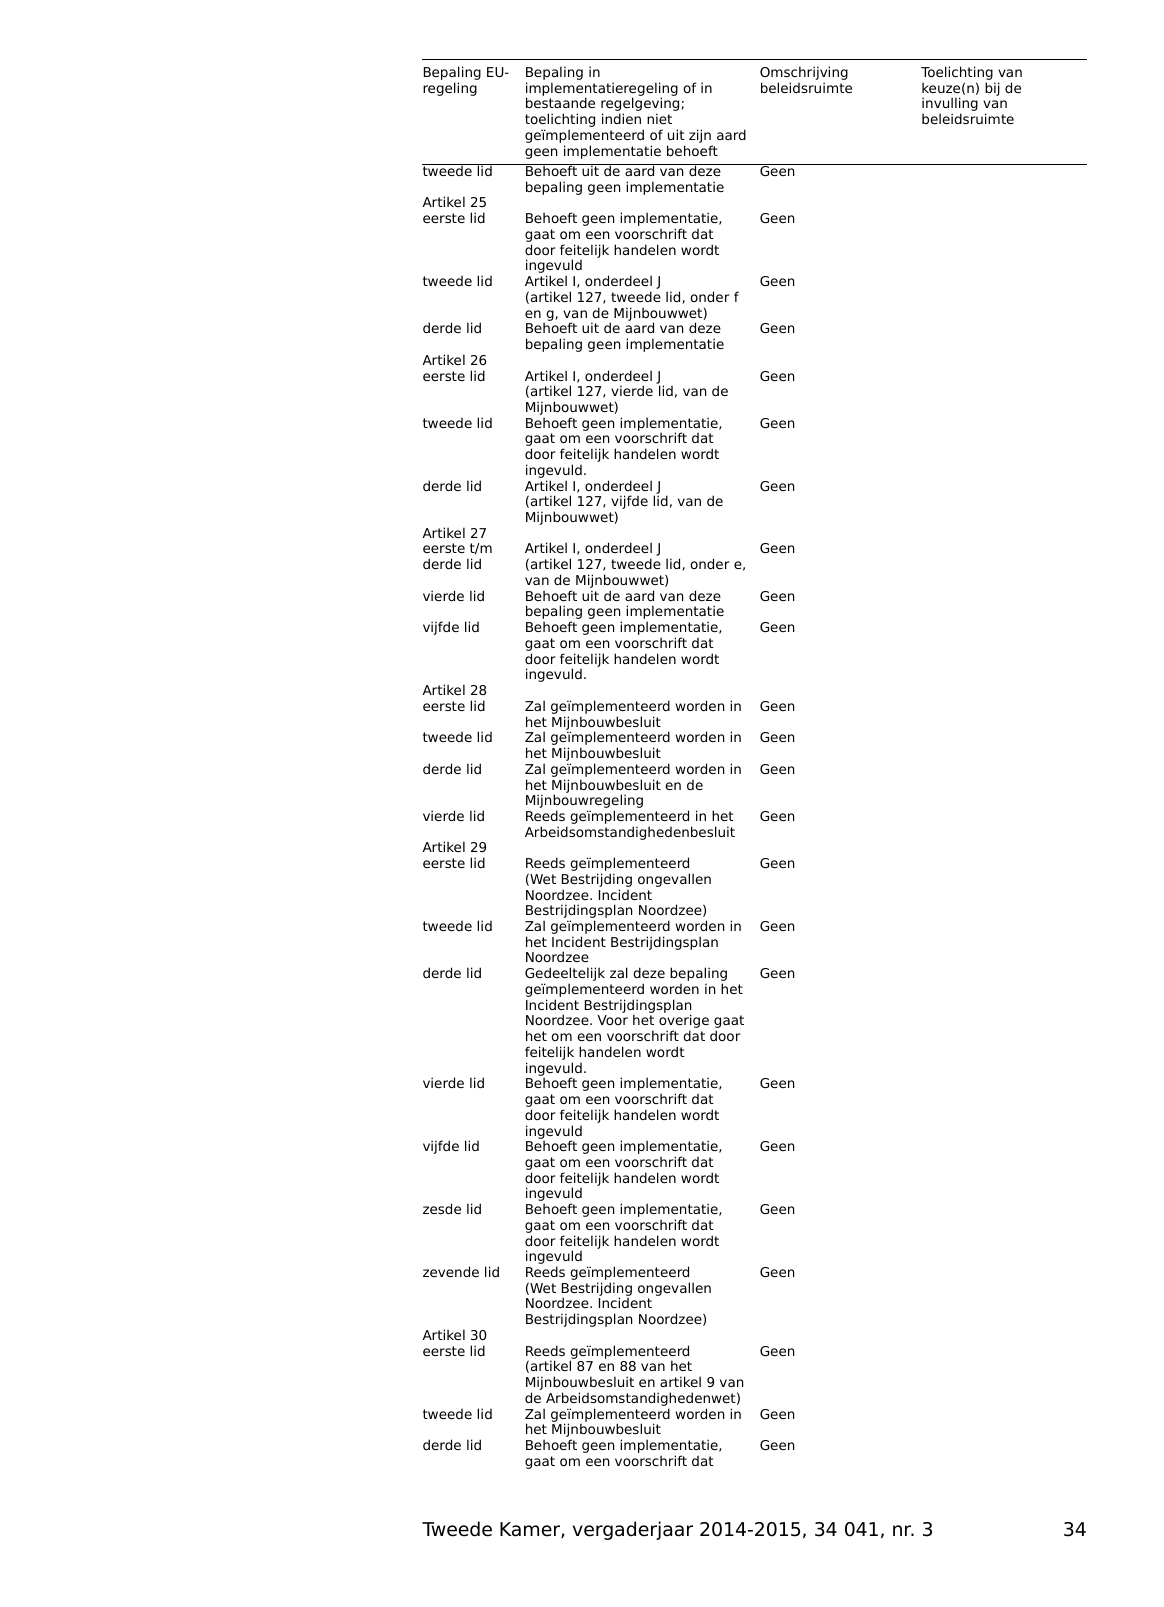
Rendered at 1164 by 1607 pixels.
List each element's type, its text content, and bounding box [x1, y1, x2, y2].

table_cell Geen [754, 321, 915, 353]
table_cell [915, 368, 1087, 416]
table_cell Geen [754, 620, 915, 683]
table_cell [915, 1265, 1087, 1328]
table_cell [915, 840, 1087, 856]
table_cell [754, 195, 915, 211]
table_cell Geen [754, 1202, 915, 1265]
table_cell [915, 589, 1087, 620]
table_cell Artikel 25 [422, 195, 518, 211]
table_cell Artikel 28 [422, 683, 518, 699]
table_cell derde lid [422, 1438, 518, 1469]
table_cell [519, 195, 754, 211]
table_cell [754, 526, 915, 541]
table_cell [915, 321, 1087, 353]
table_cell Artikel I, onderdeel J (artikel 127, vierde lid, van de Mijnbouwwet) [519, 368, 754, 416]
table_cell Geen [754, 368, 915, 416]
table_cell [519, 353, 754, 368]
table_cell derde lid [422, 321, 518, 353]
table_cell Zal geïmplementeerd worden in het Mijnbouwbesluit [519, 699, 754, 730]
table_cell Reeds geïmplementeerd (Wet Bestrijding ongevallen Noordzee. Incident Bestrijdingsplan Noordzee) [519, 856, 754, 919]
table_cell eerste lid [422, 368, 518, 416]
table_cell Zal geïmplementeerd worden in het Mijnbouwbesluit [519, 730, 754, 762]
table_cell derde lid [422, 479, 518, 526]
table_cell zevende lid [422, 1265, 518, 1328]
table_cell vijfde lid [422, 620, 518, 683]
table_cell Geen [754, 919, 915, 966]
table_cell Geen [754, 809, 915, 840]
table_cell Behoeft geen implementatie, gaat om een voorschrift dat door feitelijk handelen wordt ingevuld. [519, 620, 754, 683]
table_cell [915, 416, 1087, 478]
table_cell eerste lid [422, 211, 518, 274]
table_cell Zal geïmplementeerd worden in het Mijnbouwbesluit en de Mijnbouwregeling [519, 762, 754, 809]
table_cell Geen [754, 1076, 915, 1139]
table_cell [915, 1438, 1087, 1469]
table_cell [915, 699, 1087, 730]
table_cell Reeds geïmplementeerd (artikel 87 en 88 van het Mijnbouwbesluit en artikel 9 van de Arbeidsomstandighedenwet) [519, 1344, 754, 1406]
table_cell Geen [754, 1344, 915, 1406]
table_cell Zal geïmplementeerd worden in het Mijnbouwbesluit [519, 1406, 754, 1438]
table_cell [519, 683, 754, 699]
table_cell tweede lid [422, 416, 518, 478]
table_header Toelichting van keuze(n) bij de invulling van beleidsruimte [915, 60, 1087, 164]
table_cell tweede lid [422, 919, 518, 966]
table_cell Artikel 27 [422, 526, 518, 541]
table_cell [519, 840, 754, 856]
table_cell [915, 856, 1087, 919]
table_cell [754, 353, 915, 368]
table_cell [915, 1406, 1087, 1438]
table_cell [915, 165, 1087, 195]
table_cell tweede lid [422, 730, 518, 762]
table_cell Behoeft geen implementatie, gaat om een voorschrift dat door feitelijk handelen wordt ingevuld [519, 1139, 754, 1202]
table_cell Artikel I, onderdeel J (artikel 127, tweede lid, onder e, van de Mijnbouwwet) [519, 541, 754, 588]
table_cell vierde lid [422, 809, 518, 840]
table_cell Geen [754, 211, 915, 274]
table_cell Geen [754, 1406, 915, 1438]
table_cell [915, 479, 1087, 526]
table_cell Behoeft uit de aard van deze bepaling geen implementatie [519, 165, 754, 195]
table_cell Reeds geïmplementeerd in het Arbeidsomstandighedenbesluit [519, 809, 754, 840]
table_cell [915, 195, 1087, 211]
table_cell Behoeft geen implementatie, gaat om een voorschrift dat door feitelijk handelen wordt ingevuld. [519, 416, 754, 478]
table_cell Geen [754, 762, 915, 809]
table_cell Artikel I, onderdeel J (artikel 127, vijfde lid, van de Mijnbouwwet) [519, 479, 754, 526]
table_cell Artikel 30 [422, 1328, 518, 1343]
table_cell Geen [754, 416, 915, 478]
table_cell [915, 966, 1087, 1076]
table_cell eerste lid [422, 699, 518, 730]
table_cell Behoeft uit de aard van deze bepaling geen implementatie [519, 589, 754, 620]
table_cell [915, 211, 1087, 274]
table_cell [754, 1328, 915, 1343]
table_cell [915, 762, 1087, 809]
table_cell [915, 620, 1087, 683]
table_cell tweede lid [422, 274, 518, 321]
table_cell Geen [754, 699, 915, 730]
table_cell Geen [754, 165, 915, 195]
table_header Bepaling EU-regeling [422, 60, 518, 164]
table_cell Geen [754, 479, 915, 526]
table_cell Geen [754, 1438, 915, 1469]
table_cell Reeds geïmplementeerd (Wet Bestrijding ongevallen Noordzee. Incident Bestrijdingsplan Noordzee) [519, 1265, 754, 1328]
table_cell [915, 526, 1087, 541]
table_cell Geen [754, 541, 915, 588]
table_cell [915, 1139, 1087, 1202]
table_cell tweede lid [422, 1406, 518, 1438]
table_cell eerste lid [422, 1344, 518, 1406]
table_cell Artikel I, onderdeel J (artikel 127, tweede lid, onder f en g, van de Mijnbouwwet) [519, 274, 754, 321]
table_cell vijfde lid [422, 1139, 518, 1202]
table_cell [915, 353, 1087, 368]
table_cell Geen [754, 1265, 915, 1328]
table_cell Geen [754, 1139, 915, 1202]
table_cell Artikel 29 [422, 840, 518, 856]
table_cell zesde lid [422, 1202, 518, 1265]
table_cell [754, 683, 915, 699]
table_cell derde lid [422, 966, 518, 1076]
table_cell Behoeft geen implementatie, gaat om een voorschrift dat door feitelijk handelen wordt ingevuld [519, 1076, 754, 1139]
table_cell Geen [754, 589, 915, 620]
table_cell Geen [754, 274, 915, 321]
table_cell Gedeeltelijk zal deze bepaling geïmplementeerd worden in het Incident Bestrijdingsplan Noordzee. Voor het overige gaat het om een voorschrift dat door feitelijk handelen wordt ingevuld. [519, 966, 754, 1076]
table_cell Zal geïmplementeerd worden in het Incident Bestrijdingsplan Noordzee [519, 919, 754, 966]
table_cell Behoeft uit de aard van deze bepaling geen implementatie [519, 321, 754, 353]
table_cell [519, 1328, 754, 1343]
table_cell Behoeft geen implementatie, gaat om een voorschrift dat door feitelijk handelen wordt ingevuld [519, 211, 754, 274]
table_cell Behoeft geen implementatie, gaat om een voorschrift dat [519, 1438, 754, 1469]
table_header Omschrijving beleidsruimte [754, 60, 915, 164]
table_cell [915, 730, 1087, 762]
table_cell [754, 840, 915, 856]
table_cell [915, 1202, 1087, 1265]
table_cell [915, 809, 1087, 840]
table_cell Geen [754, 730, 915, 762]
table_cell [915, 1328, 1087, 1343]
table_cell tweede lid [422, 165, 518, 195]
table_cell vierde lid [422, 589, 518, 620]
table_cell [915, 1076, 1087, 1139]
table_cell [915, 683, 1087, 699]
table_cell Geen [754, 966, 915, 1076]
table_cell [915, 274, 1087, 321]
table_cell eerste t/m derde lid [422, 541, 518, 588]
table_cell Artikel 26 [422, 353, 518, 368]
table_cell derde lid [422, 762, 518, 809]
table_cell [915, 919, 1087, 966]
table_cell [915, 1344, 1087, 1406]
table_cell [519, 526, 754, 541]
table_cell Behoeft geen implementatie, gaat om een voorschrift dat door feitelijk handelen wordt ingevuld [519, 1202, 754, 1265]
table_cell eerste lid [422, 856, 518, 919]
table_header Bepaling in implementatieregeling of in bestaande regelgeving; toelichting indien niet geïmplementeerd of uit zijn aard geen implementatie behoeft [519, 60, 754, 164]
table_cell Geen [754, 856, 915, 919]
table_cell [915, 541, 1087, 588]
table_cell vierde lid [422, 1076, 518, 1139]
